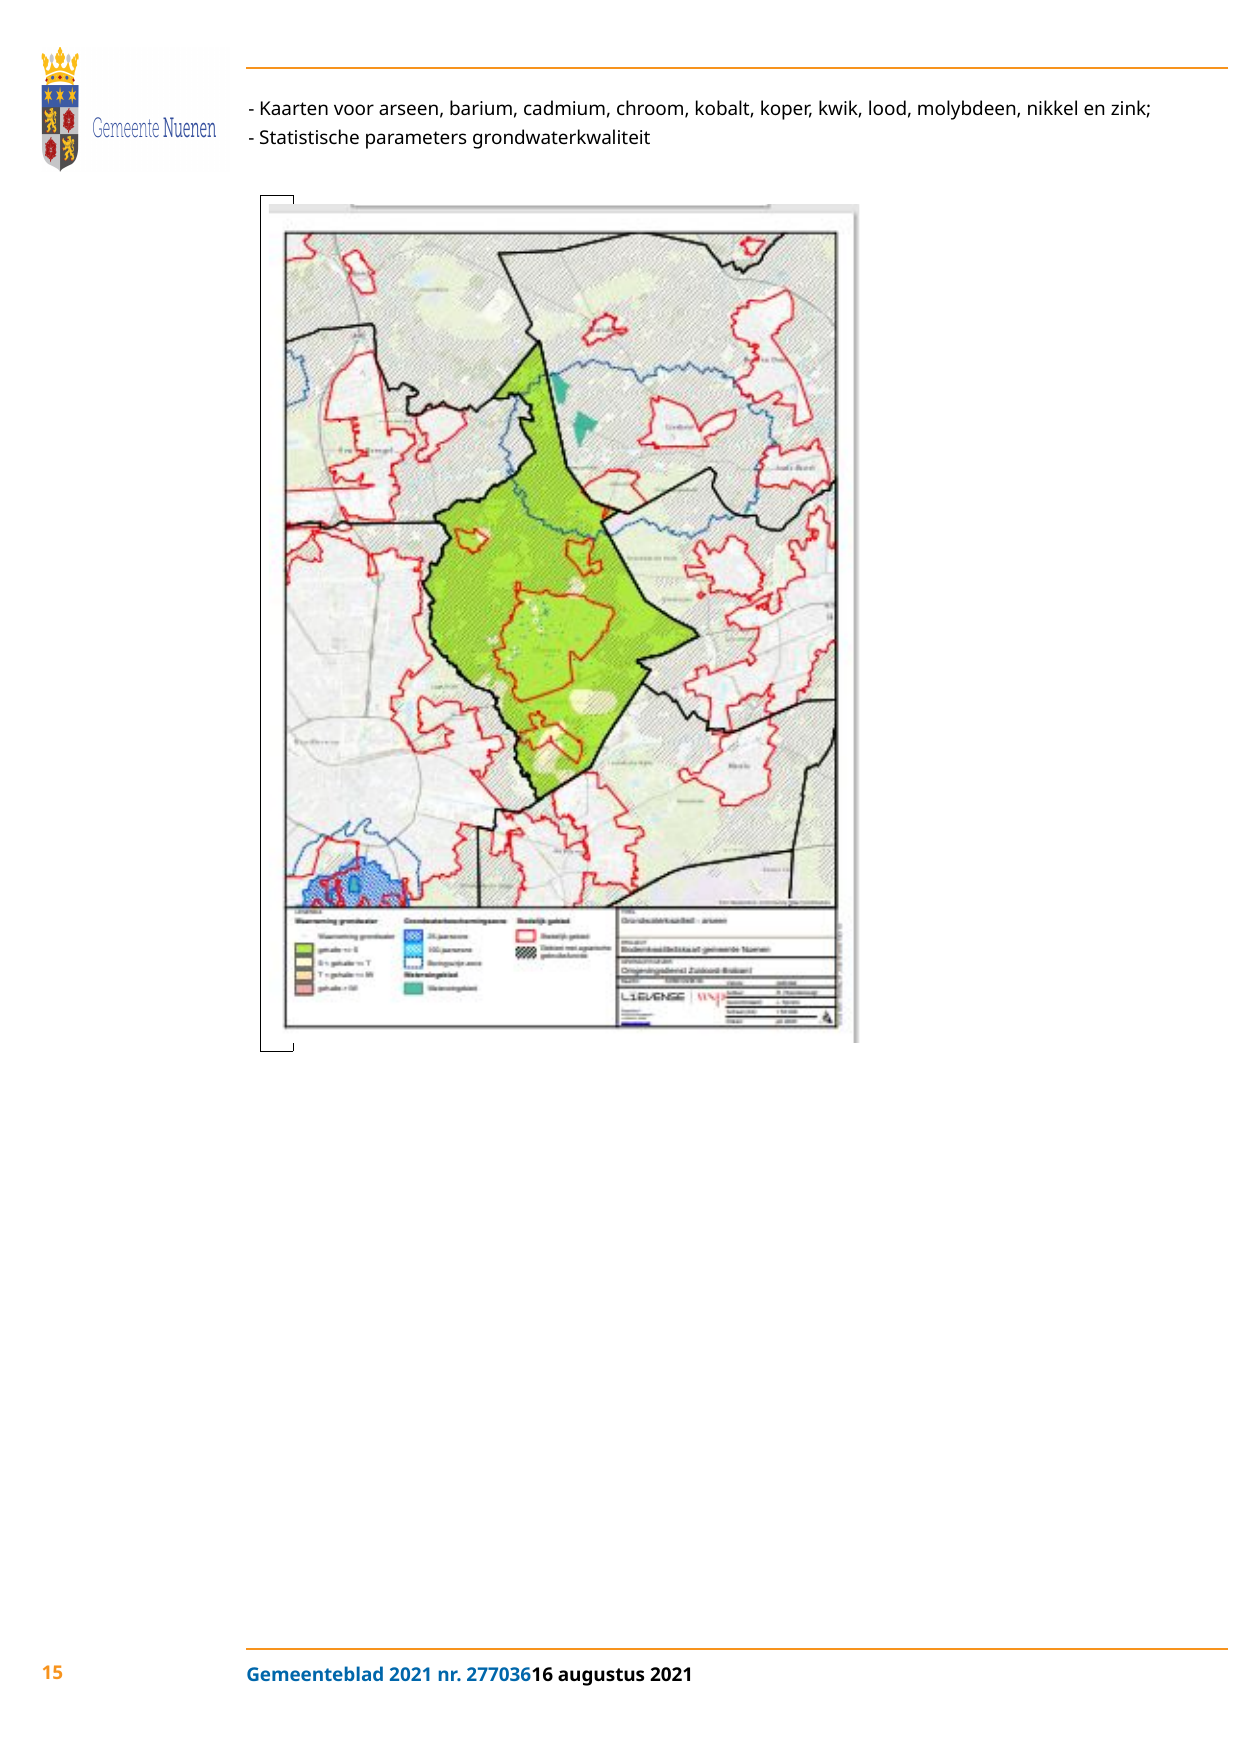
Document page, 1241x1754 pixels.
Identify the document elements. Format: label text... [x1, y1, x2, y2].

picture [268, 204, 860, 1043]
text - Statistische parameters grondwaterkwaliteit [248, 124, 1152, 150]
text - Kaarten voor arseen, barium, cadmium, chroom, kobalt, koper, kwik, lood, molybdeen, nikkel en zink; [248, 95, 1152, 121]
picture [41, 47, 231, 172]
